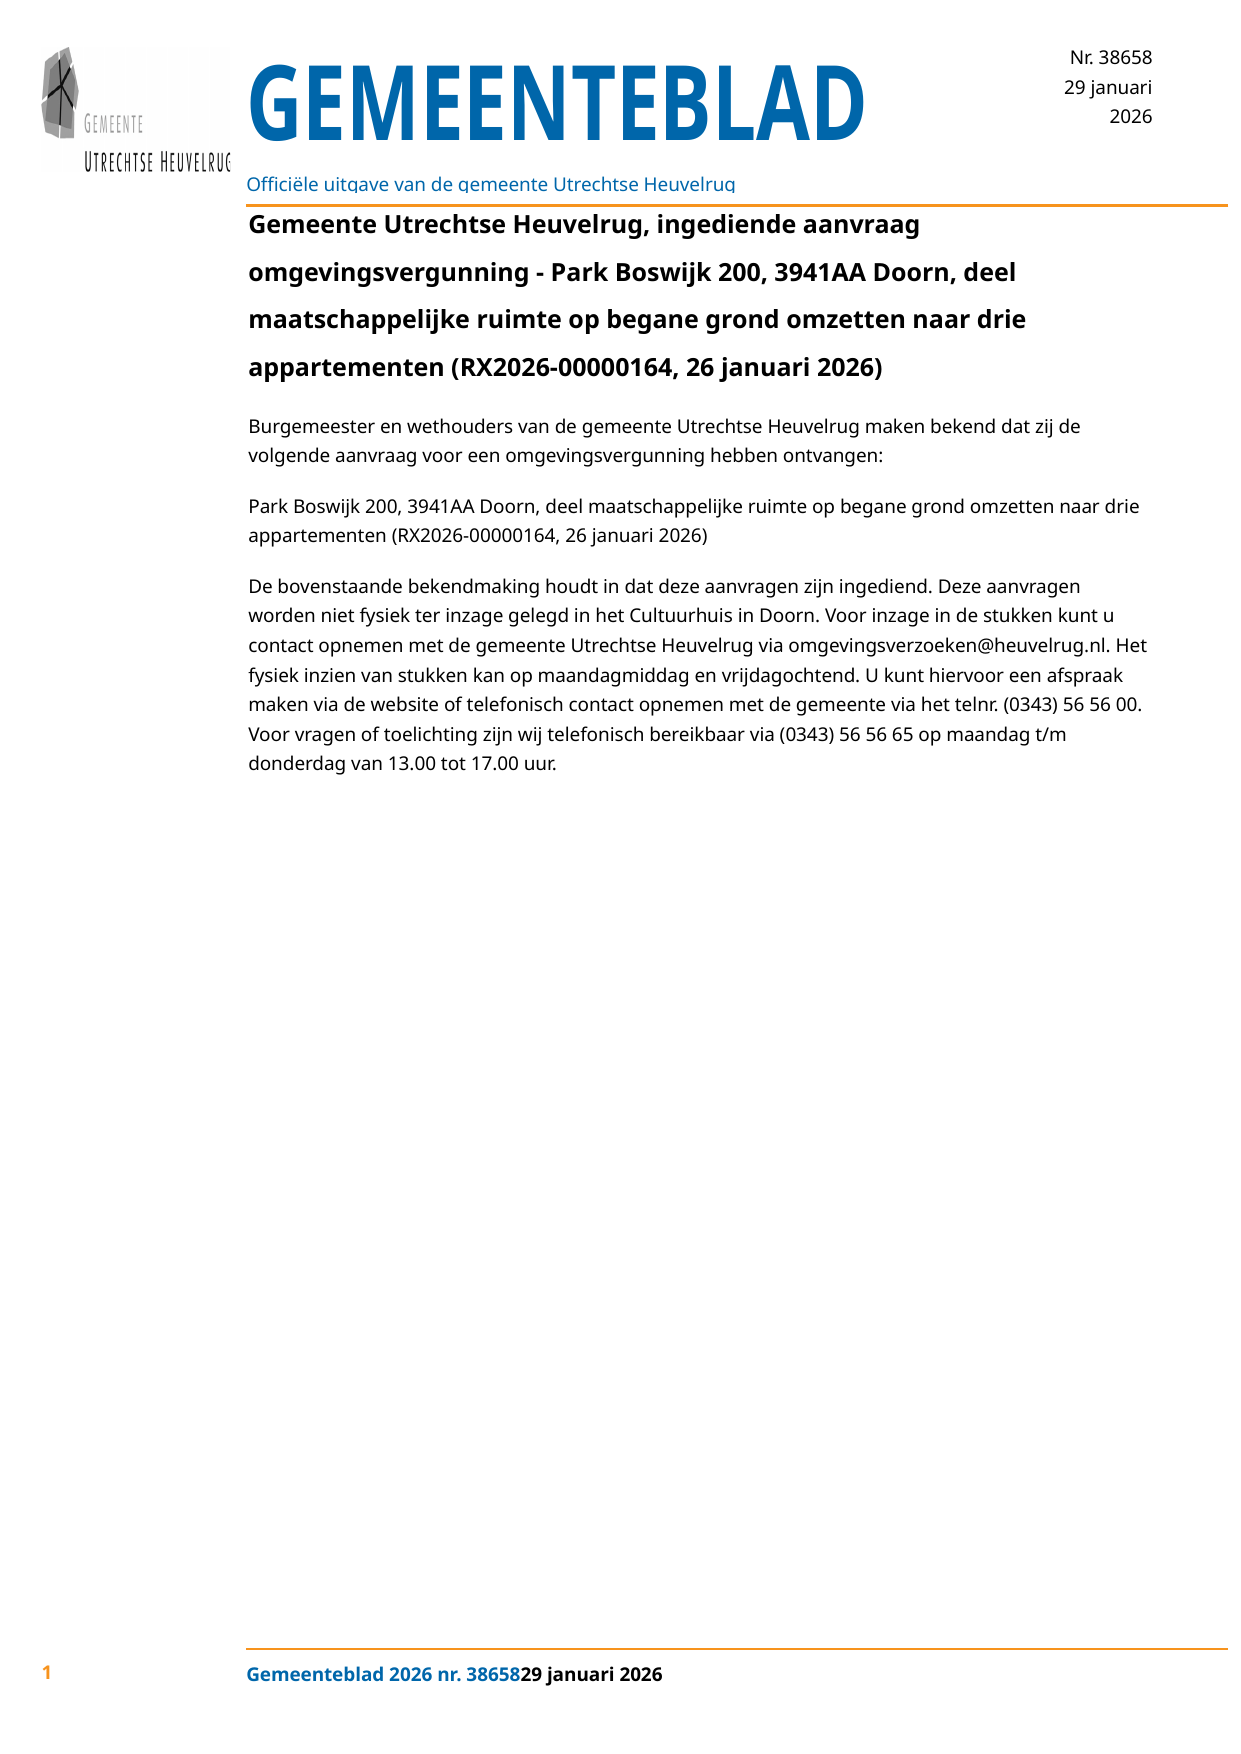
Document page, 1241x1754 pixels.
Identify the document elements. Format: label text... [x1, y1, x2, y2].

text Gemeente Utrechtse Heuvelrug, ingediende aanvraag omgevingsvergunning - Park Boswijk 200, 3941AA Doorn, deel maatschappelijke ruimte op begane grond omzetten naar drie appartementen (RX2026-00000164, 26 januari 2026) [248, 207, 1152, 384]
picture [41, 47, 231, 172]
text Park Boswijk 200, 3941AA Doorn, deel maatschappelijke ruimte op begane grond omzetten naar drie appartementen (RX2026-00000164, 26 januari 2026) [248, 493, 1152, 548]
text De bovenstaande bekendmaking houdt in dat deze aanvragen zijn ingediend. Deze aanvragen worden niet fysiek ter inzage gelegd in het Cultuurhuis in Doorn. Voor inzage in de stukken kunt u contact opnemen met de gemeente Utrechtse Heuvelrug via omgevingsverzoeken@heuvelrug.nl. Het fysiek inzien van stukken kan op maandagmiddag en vrijdagochtend. U kunt hiervoor een afspraak maken via de website of telefonisch contact opnemen met de gemeente via het telnr. (0343) 56 56 00. Voor vragen of toelichting zijn wij telefonisch bereikbaar via (0343) 56 56 65 op maandag t/m donderdag van 13.00 tot 17.00 uur. [248, 573, 1152, 776]
text Burgemeester en wethouders van de gemeente Utrechtse Heuvelrug maken bekend dat zij de volgende aanvraag voor een omgevingsvergunning hebben ontvangen: [248, 413, 1152, 468]
